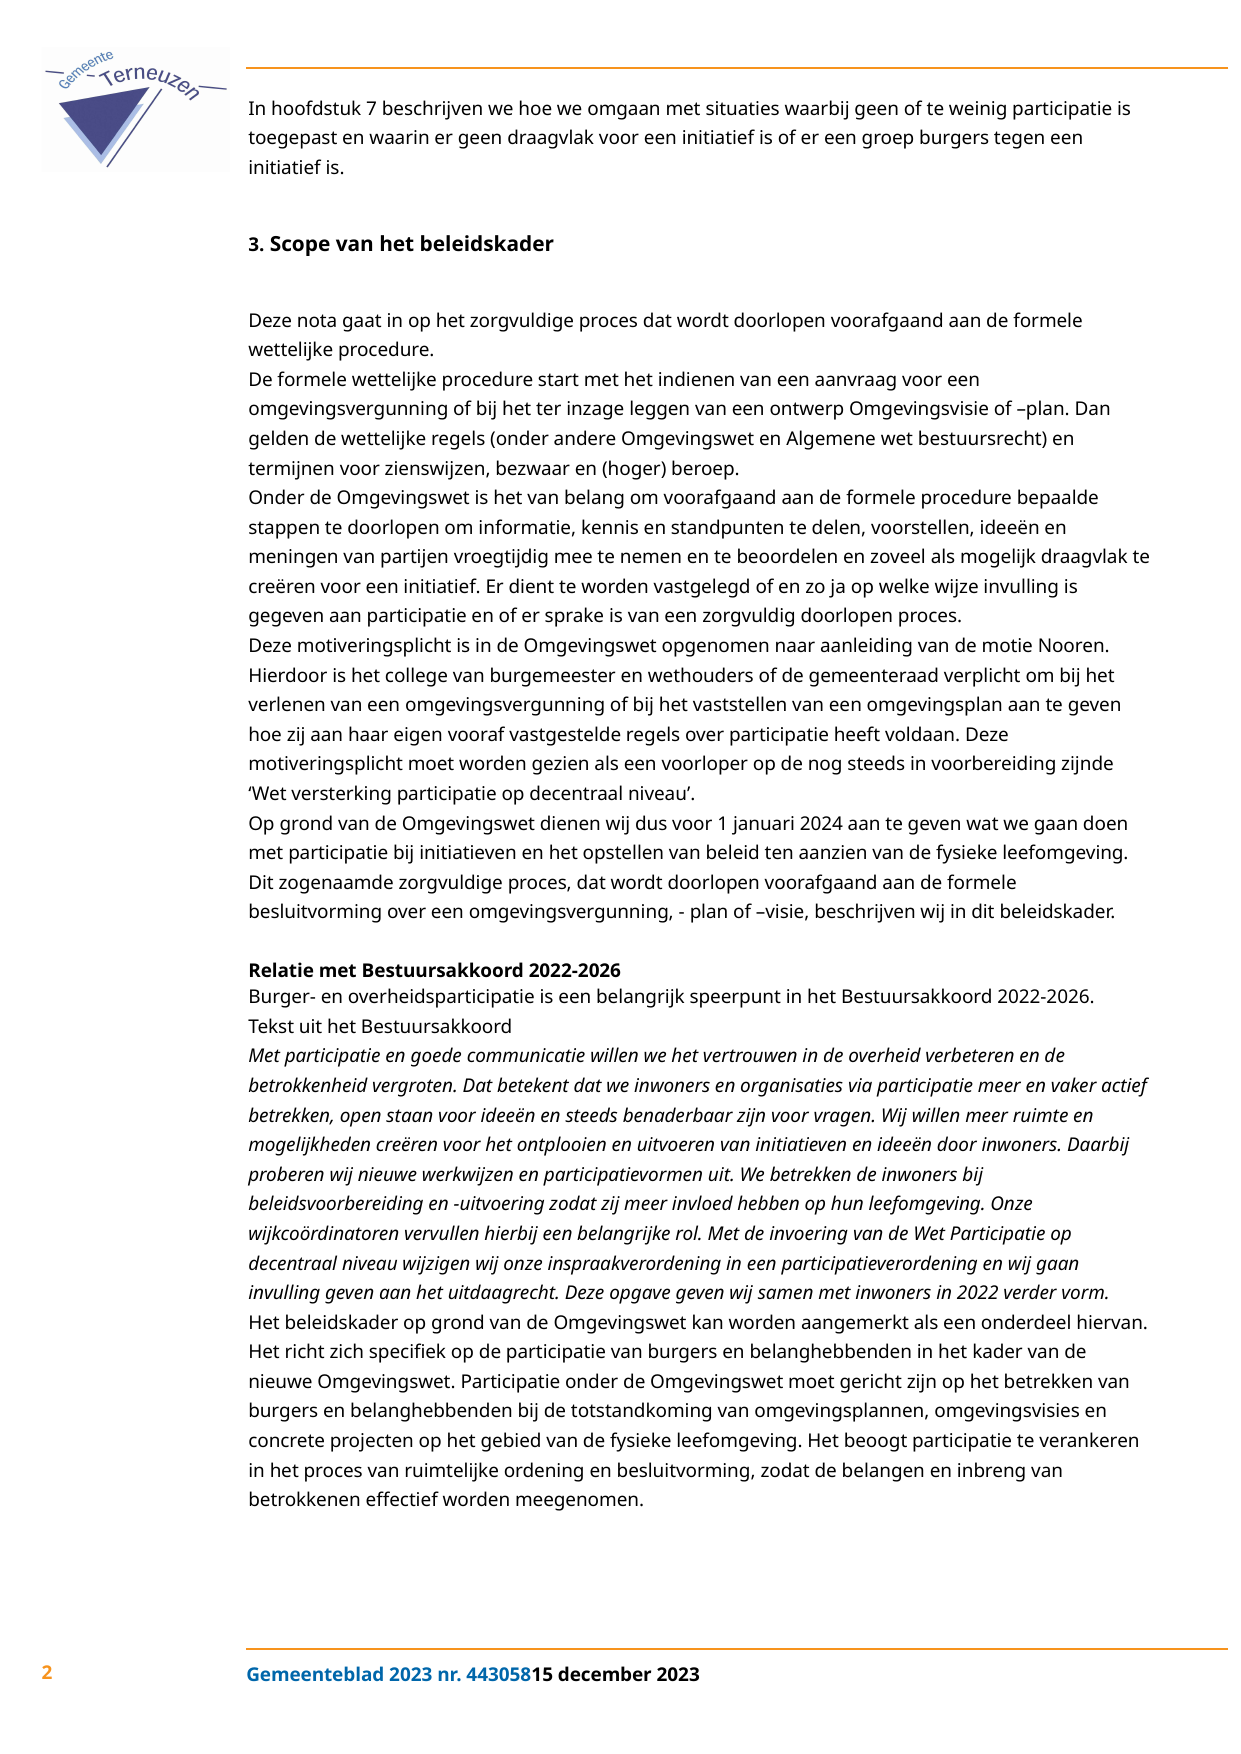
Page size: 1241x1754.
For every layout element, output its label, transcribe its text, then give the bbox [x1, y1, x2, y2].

text Met participatie en goede communicatie willen we het vertrouwen in de overheid verbeteren en de betrokkenheid vergroten. Dat betekent dat we inwoners en organisaties via participatie meer en vaker actief betrekken, open staan voor ideeën en steeds benaderbaar zijn voor vragen. Wij willen meer ruimte en mogelijkheden creëren voor het ontplooien en uitvoeren van initiatieven en ideeën door inwoners. Daarbij proberen wij nieuwe werkwijzen en participatievormen uit. We betrekken de inwoners bij beleidsvoorbereiding en -uitvoering zodat zij meer invloed hebben op hun leefomgeving. Onze wijkcoördinatoren vervullen hierbij een belangrijke rol. Met de invoering van de Wet Participatie op decentraal niveau wijzigen wij onze inspraakverordening in een participatieverordening en wij gaan invulling geven aan het uitdaagrecht. Deze opgave geven wij samen met inwoners in 2022 verder vorm. [248, 1043, 1152, 1305]
text 3. Scope van het beleidskader [248, 229, 1152, 258]
text De formele wettelijke procedure start met het indienen van een aanvraag voor een omgevingsvergunning of bij het ter inzage leggen van een ontwerp Omgevingsvisie of –plan. Dan gelden de wettelijke regels (onder andere Omgevingswet en Algemene wet bestuursrecht) en termijnen voor zienswijzen, bezwaar en (hoger) beroep. [248, 366, 1152, 481]
text Relatie met Bestuursakkoord 2022-2026 [248, 958, 1152, 983]
text In hoofdstuk 7 beschrijven we hoe we omgaan met situaties waarbij geen of te weinig participatie is toegepast en waarin er geen draagvlak voor een initiatief is of er een groep burgers tegen een initiatief is. [248, 95, 1152, 180]
text Deze nota gaat in op het zorgvuldige proces dat wordt doorlopen voorafgaand aan de formele wettelijke procedure. [248, 307, 1152, 362]
picture [41, 47, 231, 172]
text Op grond van de Omgevingswet dienen wij dus voor 1 januari 2024 aan te geven wat we gaan doen met participatie bij initiatieven en het opstellen van beleid ten aanzien van de fysieke leefomgeving. Dit zogenaamde zorgvuldige proces, dat wordt doorlopen voorafgaand aan de formele besluitvorming over een omgevingsvergunning, - plan of –visie, beschrijven wij in dit beleidskader. [248, 810, 1152, 924]
text Het beleidskader op grond van de Omgevingswet kan worden aangemerkt als een onderdeel hiervan. Het richt zich specifiek op de participatie van burgers en belanghebbenden in het kader van de nieuwe Omgevingswet. Participatie onder de Omgevingswet moet gericht zijn op het betrekken van burgers en belanghebbenden bij de totstandkoming van omgevingsplannen, omgevingsvisies en concrete projecten op het gebied van de fysieke leefomgeving. Het beoogt participatie te verankeren in het proces van ruimtelijke ordening en besluitvorming, zodat de belangen en inbreng van betrokkenen effectief worden meegenomen. [248, 1309, 1152, 1512]
text Tekst uit het Bestuursakkoord [248, 1013, 1152, 1039]
text Burger- en overheidsparticipatie is een belangrijk speerpunt in het Bestuursakkoord 2022-2026. [248, 983, 1152, 1009]
text Deze motiveringsplicht is in de Omgevingswet opgenomen naar aanleiding van de motie Nooren. Hierdoor is het college van burgemeester en wethouders of de gemeenteraad verplicht om bij het verlenen van een omgevingsvergunning of bij het vaststellen van een omgevingsplan aan te geven hoe zij aan haar eigen vooraf vastgestelde regels over participatie heeft voldaan. Deze motiveringsplicht moet worden gezien als een voorloper op de nog steeds in voorbereiding zijnde ‘Wet versterking participatie op decentraal niveau’. [248, 632, 1152, 806]
text Onder de Omgevingswet is het van belang om voorafgaand aan de formele procedure bepaalde stappen te doorlopen om informatie, kennis en standpunten te delen, voorstellen, ideeën en meningen van partijen vroegtijdig mee te nemen en te beoordelen en zoveel als mogelijk draagvlak te creëren voor een initiatief. Er dient te worden vastgelegd of en zo ja op welke wijze invulling is gegeven aan participatie en of er sprake is van een zorgvuldig doorlopen proces. [248, 484, 1152, 628]
